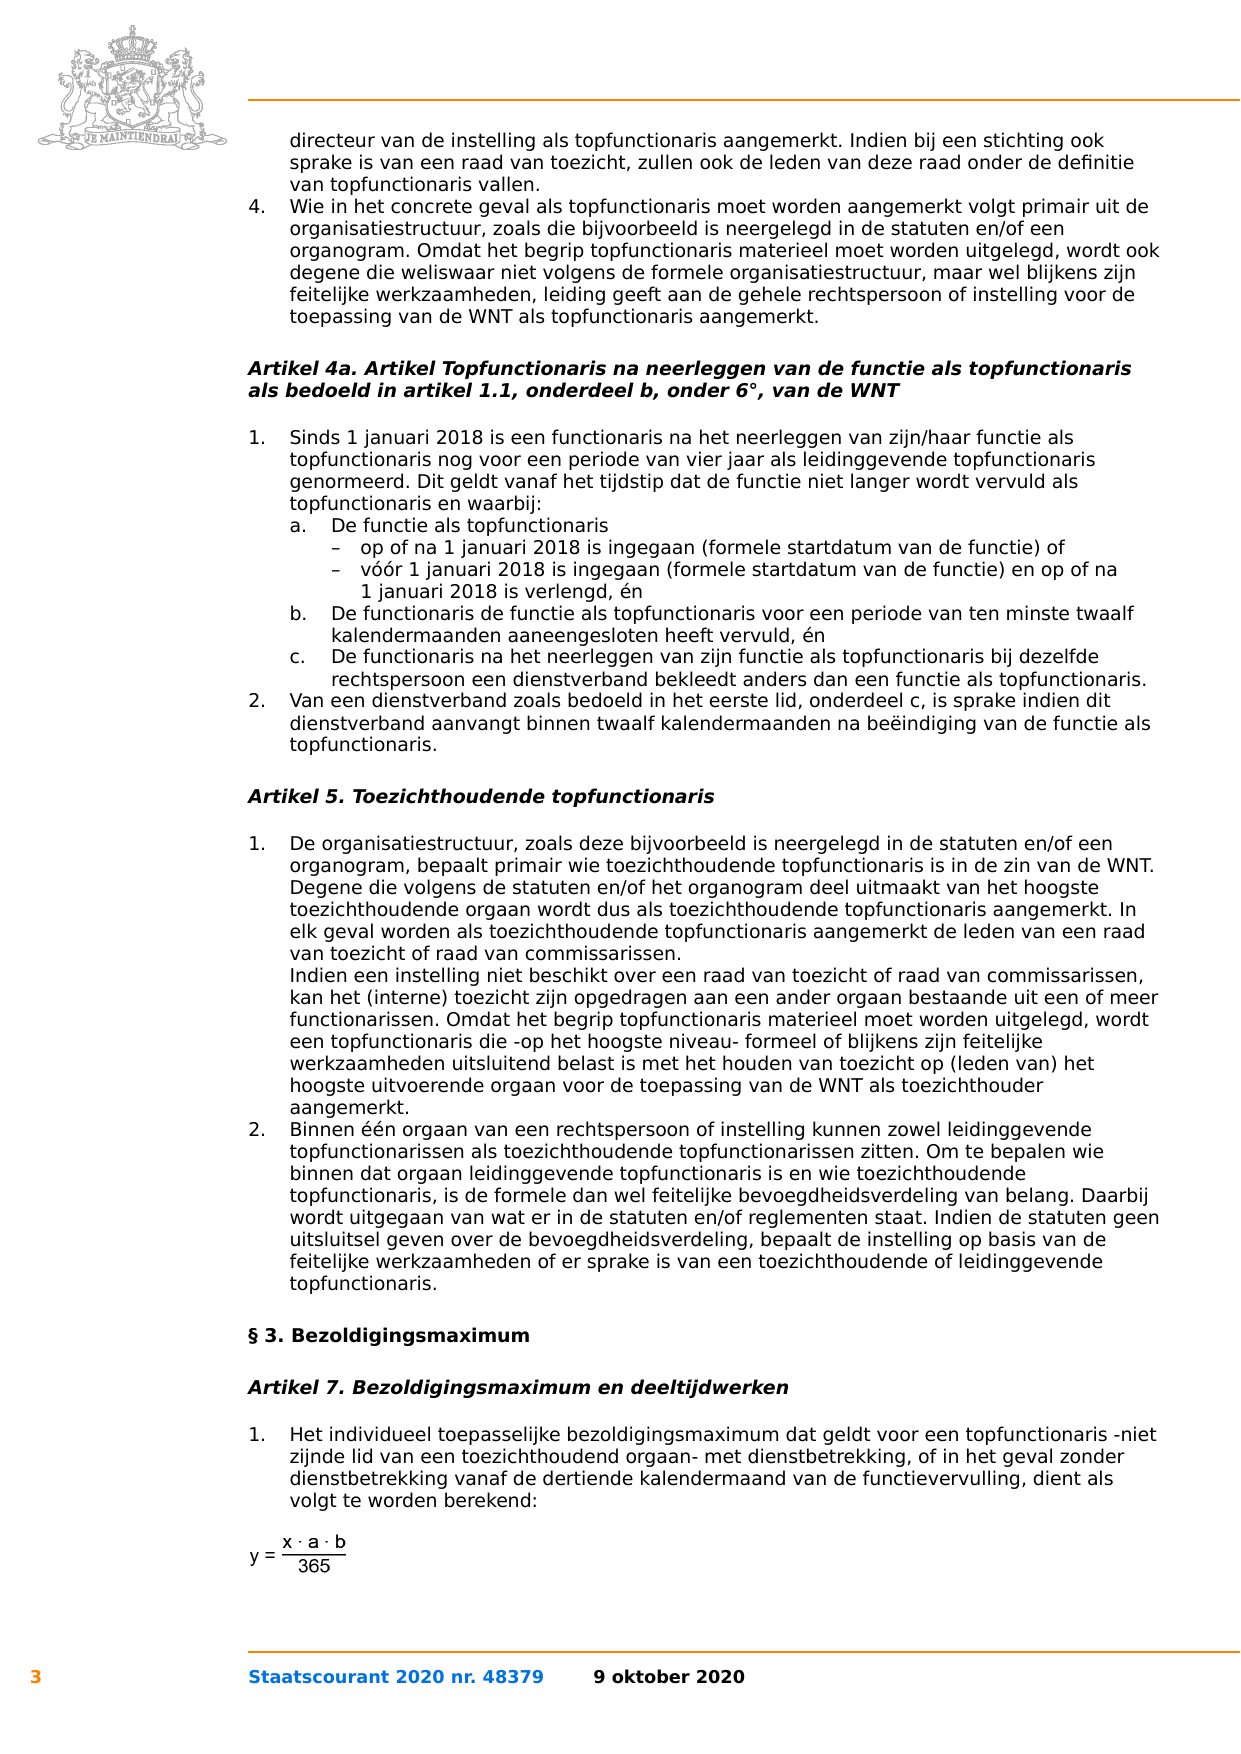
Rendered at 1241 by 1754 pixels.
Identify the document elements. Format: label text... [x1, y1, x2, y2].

subtitle Artikel 7. Bezoldigingsmaximum en deeltijdwerken [248, 1377, 1163, 1399]
text 1. Het individueel toepasselijke bezoldigingsmaximum dat geldt voor een topfunctionaris -niet zijnde lid van een toezichthoudend orgaan- met dienstbetrekking, of in het geval zonder dienstbetrekking vanaf de dertiende kalendermaand van de functievervulling, dient als volgt te worden berekend: [248, 1424, 1163, 1512]
text Indien een instelling niet beschikt over een raad van toezicht of raad van commissarissen, kan het (interne) toezicht zijn opgedragen aan een ander orgaan bestaande uit een of meer functionarissen. Omdat het begrip topfunctionaris materieel moet worden uitgelegd, wordt een topfunctionaris die -op het hoogste niveau- formeel of blijkens zijn feitelijke werkzaamheden uitsluitend belast is met het houden van toezicht op (leden van) het hoogste uitvoerende orgaan voor de toepassing van de WNT als toezichthouder aangemerkt. [289, 965, 1163, 1119]
text a. De functie als topfunctionaris [289, 514, 1163, 537]
text 4. Wie in het concrete geval als topfunctionaris moet worden aangemerkt volgt primair uit de organisatiestructuur, zoals die bijvoorbeeld is neergelegd in de statuten en/of een organogram. Omdat het begrip topfunctionaris materieel moet worden uitgelegd, wordt ook degene die weliswaar niet volgens de formele organisatiestructuur, maar wel blijkens zijn feitelijke werkzaamheden, leiding geeft aan de gehele rechtspersoon of instelling voor de toepassing van de WNT als topfunctionaris aangemerkt. [248, 196, 1163, 328]
subtitle Artikel 5. Toezichthoudende topfunctionaris [248, 786, 1163, 808]
text b. De functionaris de functie als topfunctionaris voor een periode van ten minste twaalf kalendermaanden aaneengesloten heeft vervuld, én [289, 602, 1163, 646]
text 1. De organisatiestructuur, zoals deze bijvoorbeeld is neergelegd in de statuten en/of een organogram, bepaalt primair wie toezichthoudende topfunctionaris is in de zin van de WNT. Degene die volgens de statuten en/of het organogram deel uitmaakt van het hoogste toezichthoudende orgaan wordt dus als toezichthoudende topfunctionaris aangemerkt. In elk geval worden als toezichthoudende topfunctionaris aangemerkt de leden van een raad van toezicht of raad van commissarissen. [248, 833, 1163, 965]
subtitle Artikel 4a. Artikel Topfunctionaris na neerleggen van de functie als topfunctionaris als bedoeld in artikel 1.1, onderdeel b, onder 6°, van de WNT [248, 358, 1163, 402]
subtitle § 3. Bezoldigingsmaximum [248, 1325, 1163, 1347]
text 2. Van een dienstverband zoals bedoeld in het eerste lid, onderdeel c, is sprake indien dit dienstverband aanvangt binnen twaalf kalendermaanden na beëindiging van de functie als topfunctionaris. [248, 690, 1163, 756]
text c. De functionaris na het neerleggen van zijn functie als topfunctionaris bij dezelfde rechtspersoon een dienstverband bekleedt anders dan een functie als topfunctionaris. [289, 646, 1163, 690]
text directeur van de instelling als topfunctionaris aangemerkt. Indien bij een stichting ook sprake is van een raad van toezicht, zullen ook de leden van deze raad onder de definitie van topfunctionaris vallen. [248, 130, 1163, 196]
text 1. Sinds 1 januari 2018 is een functionaris na het neerleggen van zijn/haar functie als topfunctionaris nog voor een periode van vier jaar als leidinggevende topfunctionaris genormeerd. Dit geldt vanaf het tijdstip dat de functie niet langer wordt vervuld als topfunctionaris en waarbij: [248, 427, 1163, 514]
picture [38, 25, 227, 150]
picture [248, 1533, 361, 1575]
text 2. Binnen één orgaan van een rechtspersoon of instelling kunnen zowel leidinggevende topfunctionarissen als toezichthoudende topfunctionarissen zitten. Om te bepalen wie binnen dat orgaan leidinggevende topfunctionaris is en wie toezichthoudende topfunctionaris, is de formele dan wel feitelijke bevoegdheidsverdeling van belang. Daarbij wordt uitgegaan van wat er in de statuten en/of reglementen staat. Indien de statuten geen uitsluitsel geven over de bevoegdheidsverdeling, bepaalt de instelling op basis van de feitelijke werkzaamheden of er sprake is van een toezichthoudende of leidinggevende topfunctionaris. [248, 1119, 1163, 1295]
text – op of na 1 januari 2018 is ingegaan (formele startdatum van de functie) of [331, 537, 1163, 558]
text – vóór 1 januari 2018 is ingegaan (formele startdatum van de functie) en op of na 1 januari 2018 is verlengd, én [331, 558, 1163, 602]
